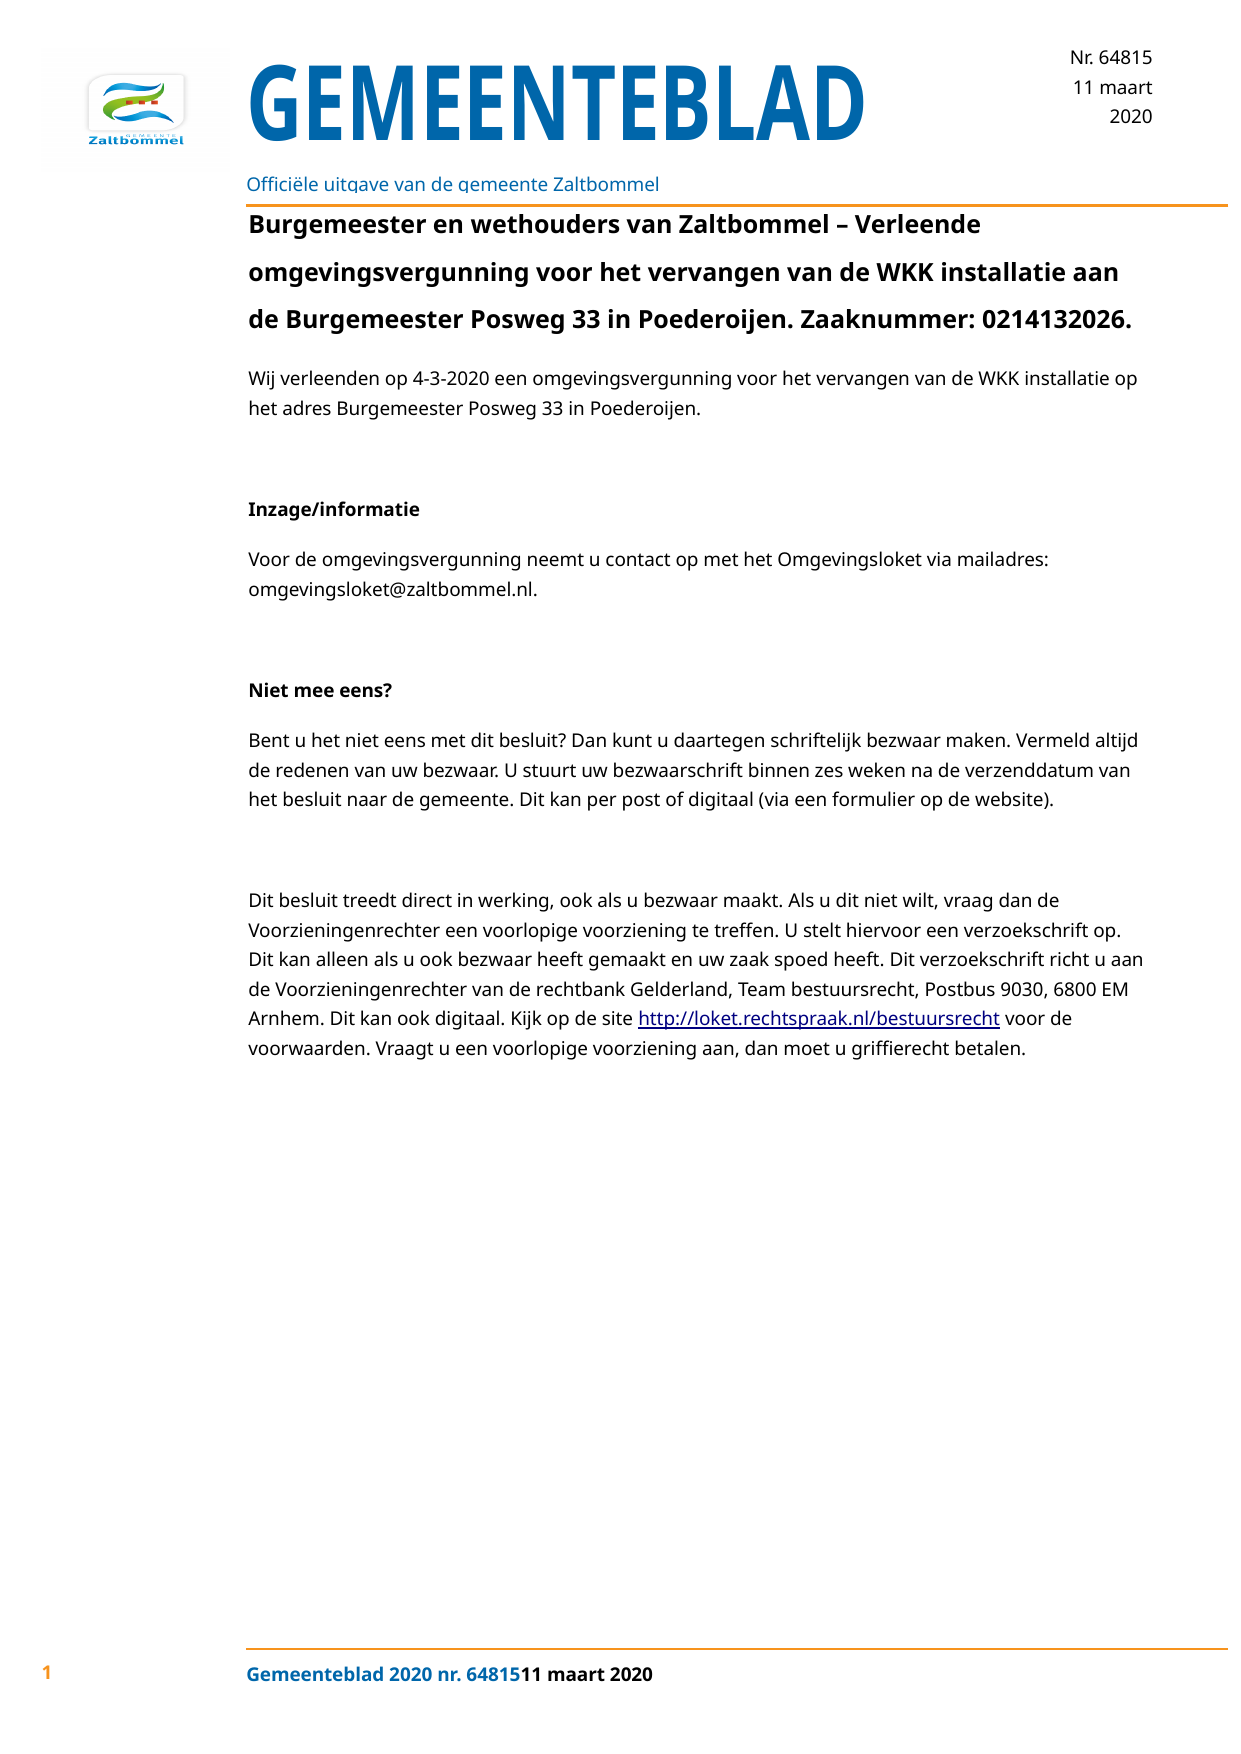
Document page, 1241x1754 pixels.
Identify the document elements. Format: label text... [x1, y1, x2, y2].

text Dit besluit treedt direct in werking, ook als u bezwaar maakt. Als u dit niet wilt, vraag dan de Voorzieningenrechter een voorlopige voorziening te treffen. U stelt hiervoor een verzoekschrift op. Dit kan alleen als u ook bezwaar heeft gemaakt en uw zaak spoed heeft. Dit verzoekschrift richt u aan de Voorzieningenrechter van de rechtbank Gelderland, Team bestuursrecht, Postbus 9030, 6800 EM Arnhem. Dit kan ook digitaal. Kijk op de site http://loket.rechtspraak.nl/bestuursrecht voor de voorwaarden. Vraagt u een voorlopige voorziening aan, dan moet u griffierecht betalen. [248, 887, 1152, 1061]
text Wij verleenden op 4-3-2020 een omgevingsvergunning voor het vervangen van de WKK installatie op het adres Burgemeester Posweg 33 in Poederoijen. [248, 366, 1152, 421]
text Burgemeester en wethouders van Zaltbommel – Verleende omgevingsvergunning voor het vervangen van de WKK installatie aan de Burgemeester Posweg 33 in Poederoijen. Zaaknummer: 0214132026. [248, 207, 1152, 336]
text Inzage/informatie [248, 496, 1152, 522]
text Bent u het niet eens met dit besluit? Dan kunt u daartegen schriftelijk bezwaar maken. Vermeld altijd de redenen van uw bezwaar. U stuurt uw bezwaarschrift binnen zes weken na de verzenddatum van het besluit naar de gemeente. Dit kan per post of digitaal (via een formulier op de website). [248, 727, 1152, 812]
picture [41, 47, 231, 172]
text Voor de omgevingsvergunning neemt u contact op met het Omgevingsloket via mailadres: omgevingsloket@zaltbommel.nl. [248, 546, 1152, 602]
text Niet mee eens? [248, 677, 1152, 702]
